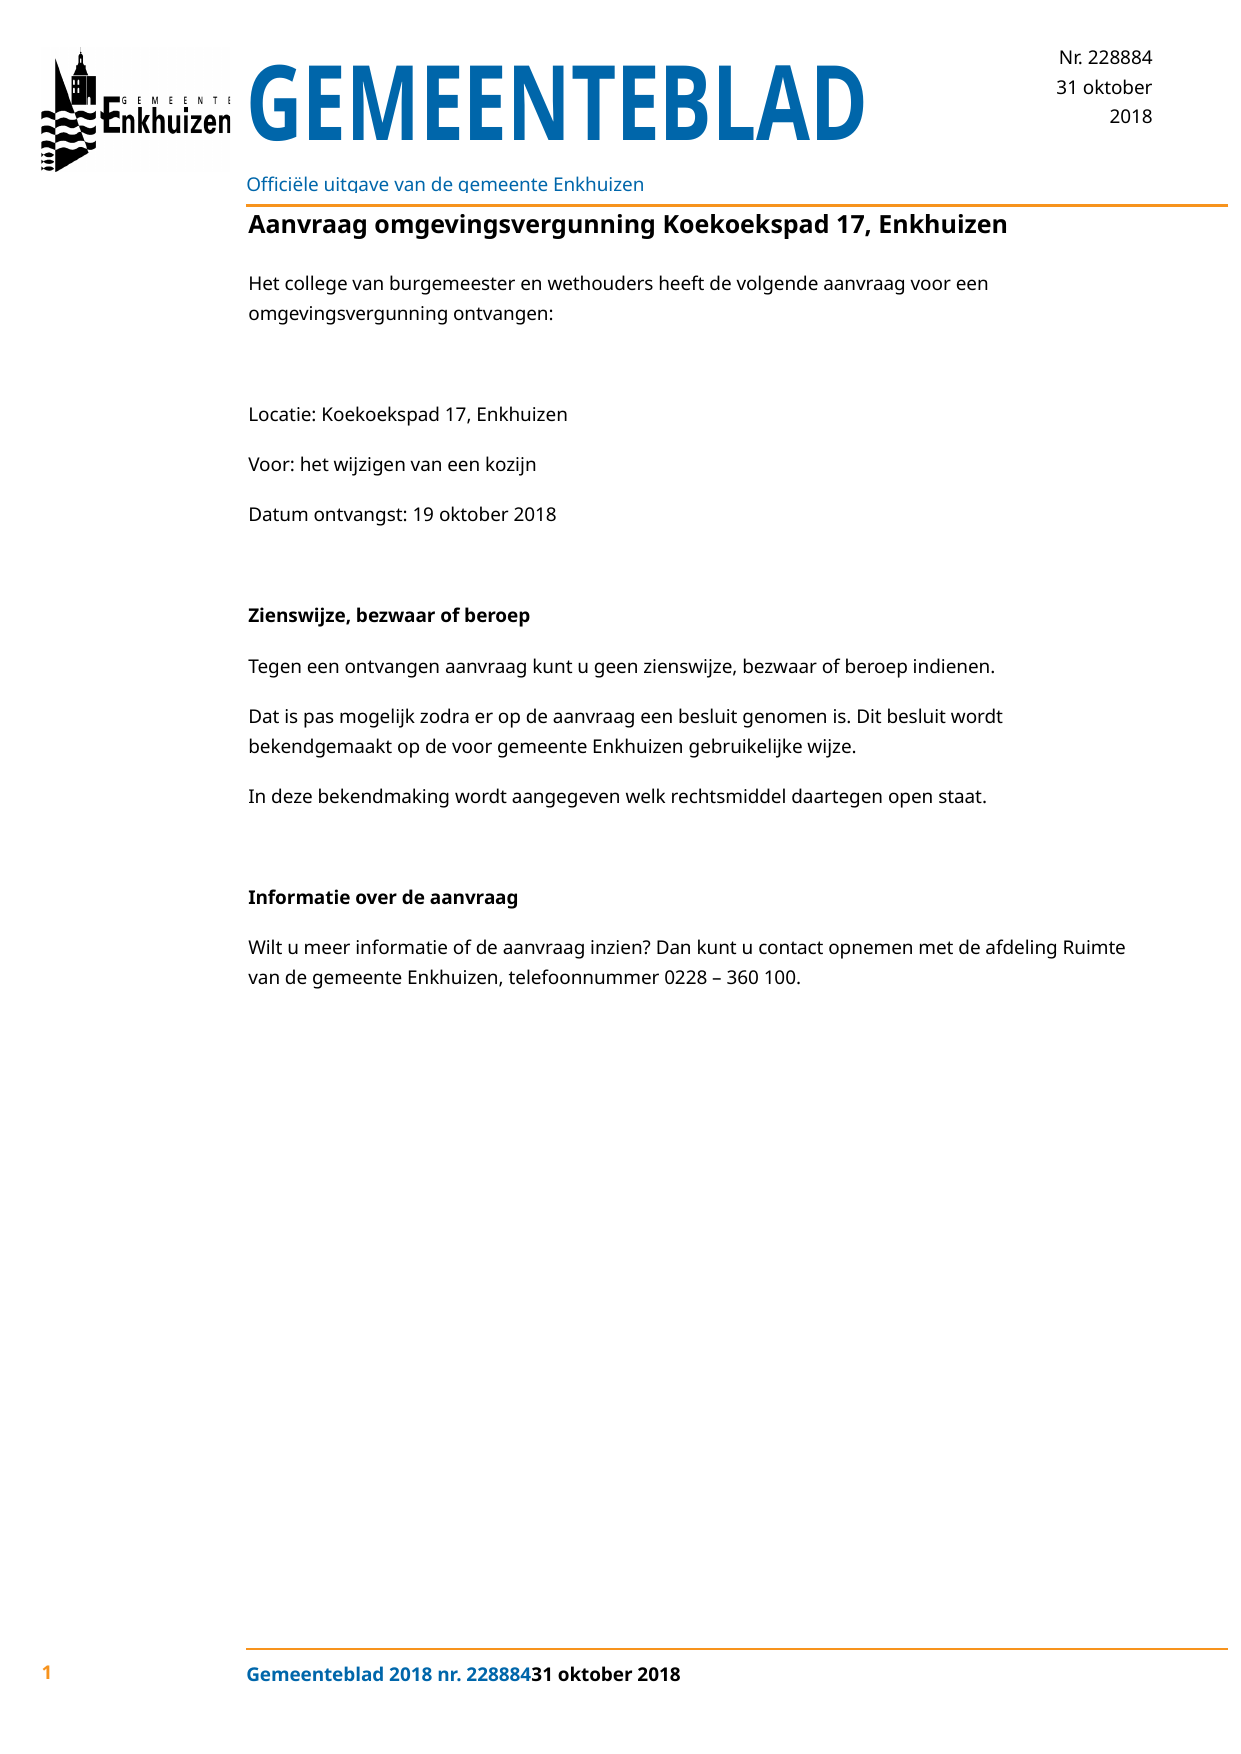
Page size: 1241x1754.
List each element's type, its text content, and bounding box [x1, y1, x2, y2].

text Voor: het wijzigen van een kozijn [248, 451, 1152, 477]
text Tegen een ontvangen aanvraag kunt u geen zienswijze, bezwaar of beroep indienen. [248, 653, 1152, 678]
text Wilt u meer informatie of de aanvraag inzien? Dan kunt u contact opnemen met de afdeling Ruimte van de gemeente Enkhuizen, telefoonnummer 0228 – 360 100. [248, 934, 1152, 990]
text Datum ontvangst: 19 oktober 2018 [248, 502, 1152, 527]
text In deze bekendmaking wordt aangegeven welk rechtsmiddel daartegen open staat. [248, 783, 1152, 809]
text Het college van burgemeester en wethouders heeft de volgende aanvraag voor een omgevingsvergunning ontvangen: [248, 270, 1152, 326]
text Informatie over de aanvraag [248, 884, 1152, 910]
text Locatie: Koekoekspad 17, Enkhuizen [248, 401, 1152, 426]
text Zienswijze, bezwaar of beroep [248, 602, 1152, 628]
picture [41, 47, 231, 172]
text Aanvraag omgevingsvergunning Koekoekspad 17, Enkhuizen [248, 207, 1152, 241]
text Dat is pas mogelijk zodra er op de aanvraag een besluit genomen is. Dit besluit wordt bekendgemaakt op de voor gemeente Enkhuizen gebruikelijke wijze. [248, 703, 1152, 758]
